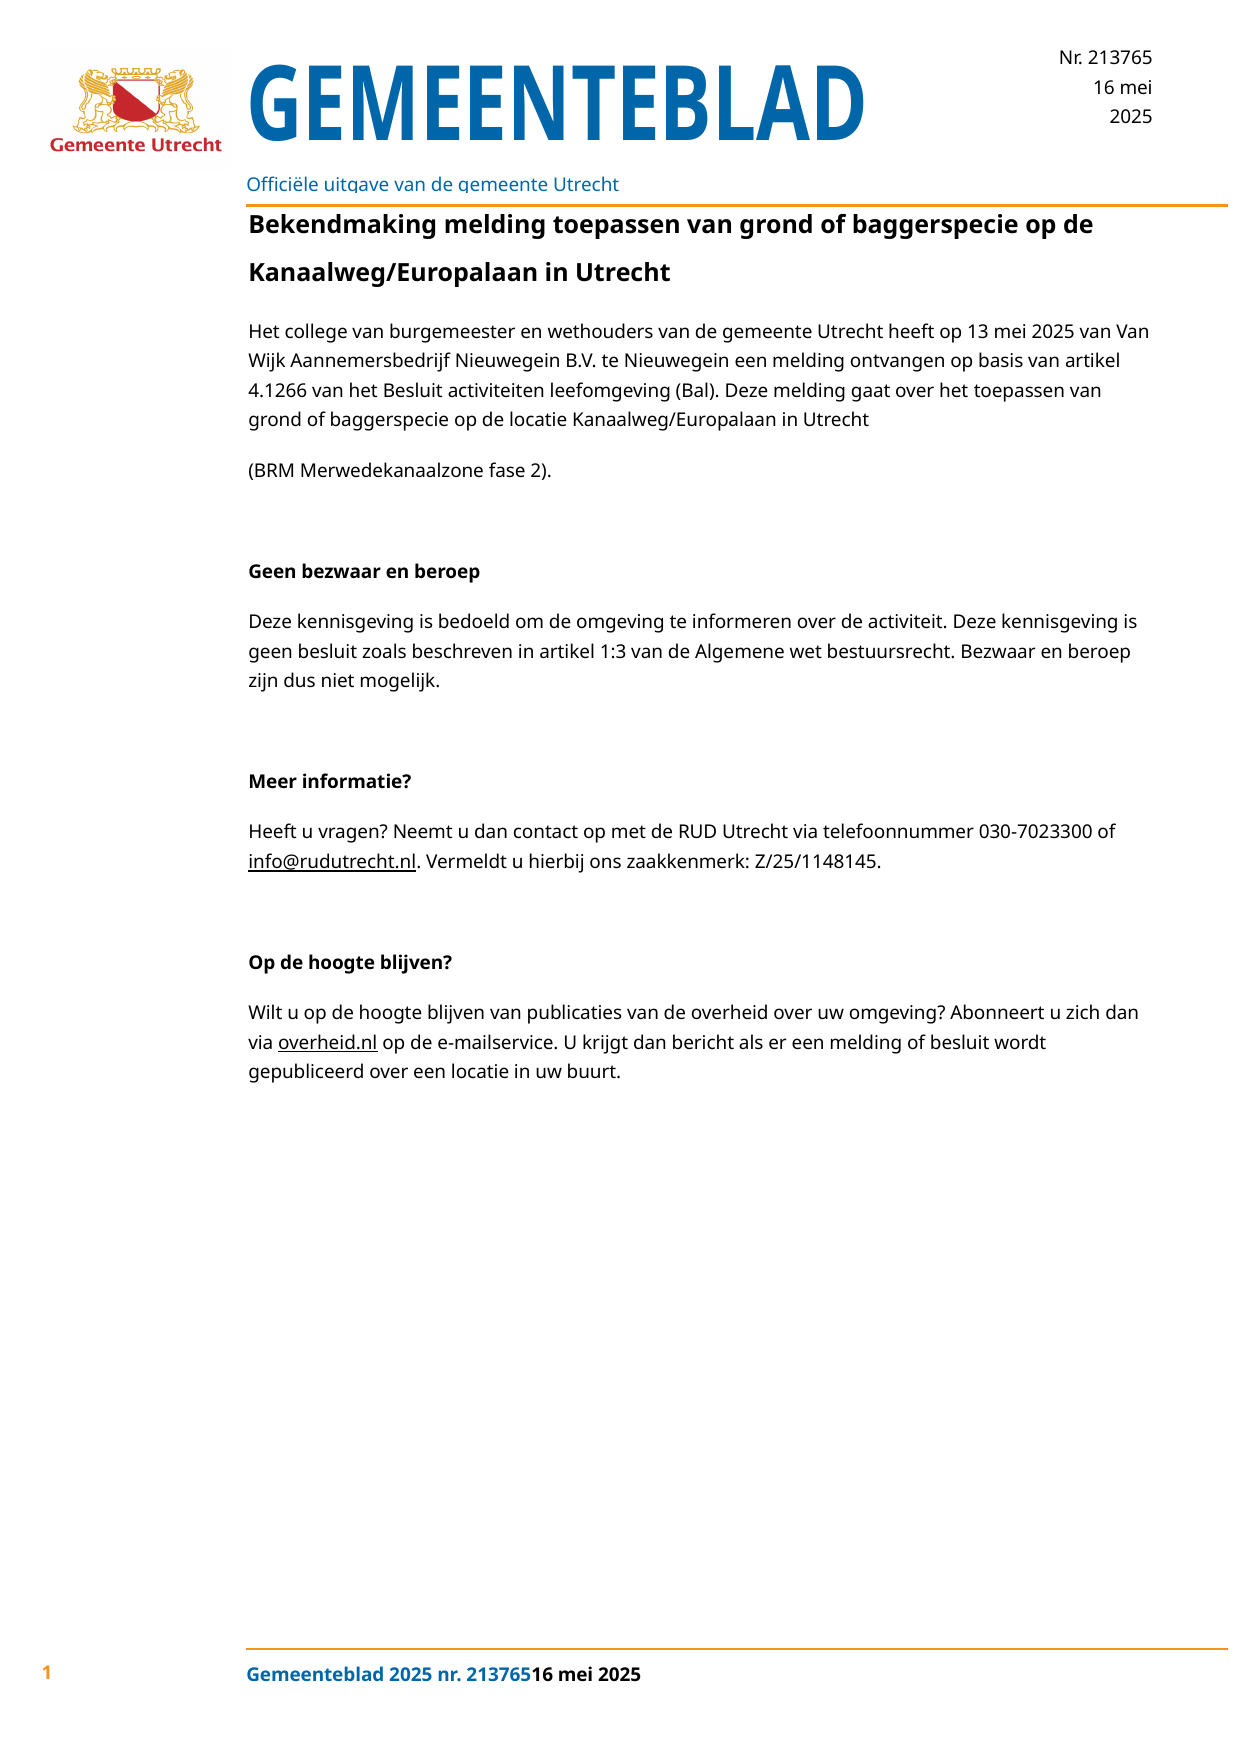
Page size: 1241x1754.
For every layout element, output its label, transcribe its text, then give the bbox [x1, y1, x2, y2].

picture [41, 47, 231, 172]
text Geen bezwaar en beroep [248, 558, 1152, 584]
text Op de hoogte blijven? [248, 949, 1152, 975]
text Het college van burgemeester en wethouders van de gemeente Utrecht heeft op 13 mei 2025 van Van Wijk Aannemersbedrijf Nieuwegein B.V. te Nieuwegein een melding ontvangen op basis van artikel 4.1266 van het Besluit activiteiten leefomgeving (Bal). Deze melding gaat over het toepassen van grond of baggerspecie op de locatie Kanaalweg/Europalaan in Utrecht [248, 318, 1152, 432]
text Meer informatie? [248, 768, 1152, 794]
text Bekendmaking melding toepassen van grond of baggerspecie op de Kanaalweg/Europalaan in Utrecht [248, 207, 1152, 288]
text Wilt u op de hoogte blijven van publicaties van de overheid over uw omgeving? Abonneert u zich dan via overheid.nl op de e-mailservice. U krijgt dan bericht als er een melding of besluit wordt gepubliceerd over een locatie in uw buurt. [248, 999, 1152, 1084]
text Heeft u vragen? Neemt u dan contact op met de RUD Utrecht via telefoonnummer 030-7023300 of info@rudutrecht.nl. Vermeldt u hierbij ons zaakkenmerk: Z/25/1148145. [248, 819, 1152, 874]
text Deze kennisgeving is bedoeld om de omgeving te informeren over de activiteit. Deze kennisgeving is geen besluit zoals beschreven in artikel 1:3 van de Algemene wet bestuursrecht. Bezwaar en beroep zijn dus niet mogelijk. [248, 608, 1152, 693]
text (BRM Merwedekanaalzone fase 2). [248, 457, 1152, 483]
